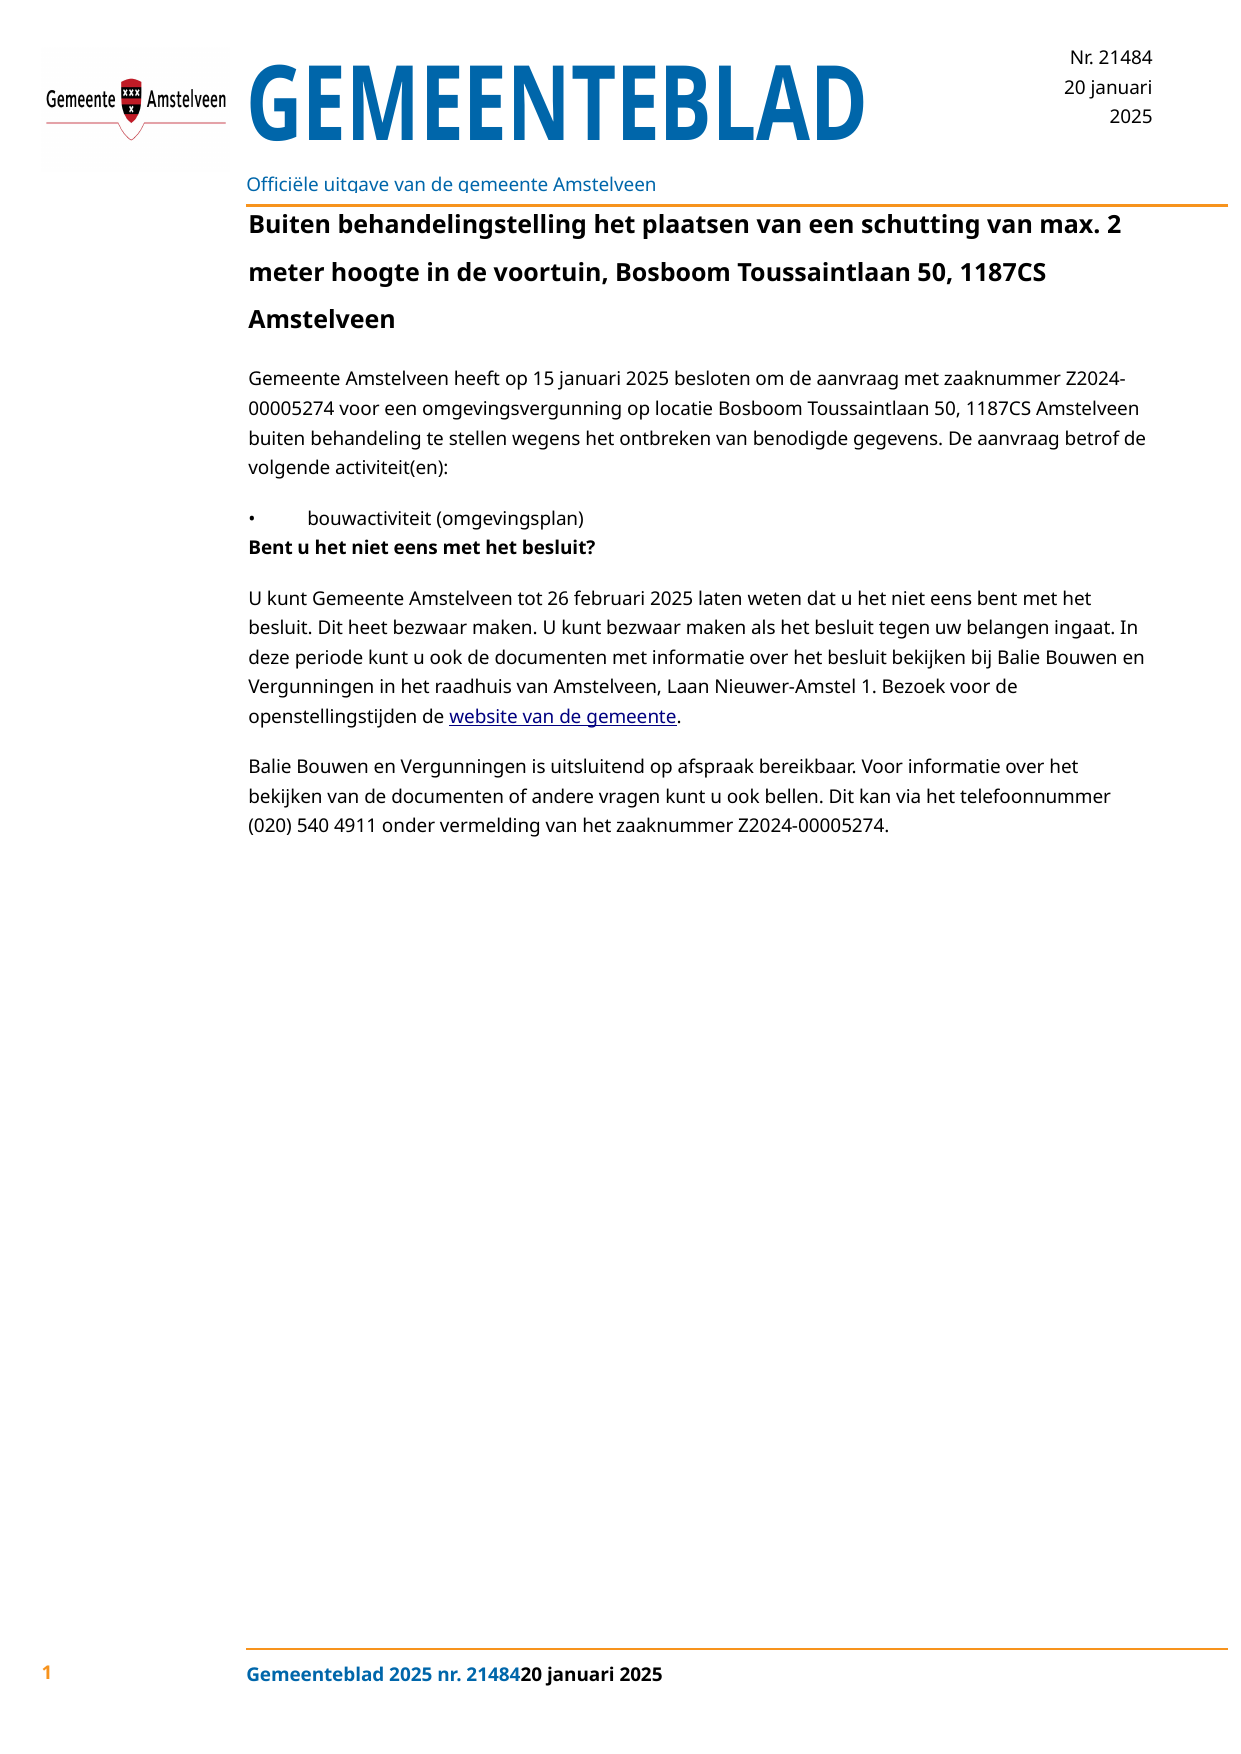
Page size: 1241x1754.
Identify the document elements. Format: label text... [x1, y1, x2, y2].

text Buiten behandelingstelling het plaatsen van een schutting van max. 2 meter hoogte in de voortuin, Bosboom Toussaintlaan 50, 1187CS Amstelveen [248, 207, 1152, 336]
text Balie Bouwen en Vergunningen is uitsluitend op afspraak bereikbaar. Voor informatie over het bekijken van de documenten of andere vragen kunt u ook bellen. Dit kan via het telefoonnummer (020) 540 4911 onder vermelding van het zaaknummer Z2024-00005274. [248, 753, 1152, 838]
text Bent u het niet eens met het besluit? [248, 534, 1152, 560]
list bouwactiviteit (omgevingsplan) [248, 505, 1152, 530]
picture [41, 47, 231, 172]
text Gemeente Amstelveen heeft op 15 januari 2025 besloten om de aanvraag met zaaknummer Z2024-00005274 voor een omgevingsvergunning op locatie Bosboom Toussaintlaan 50, 1187CS Amstelveen buiten behandeling te stellen wegens het ontbreken van benodigde gegevens. De aanvraag betrof de volgende activiteit(en): [248, 366, 1152, 480]
text U kunt Gemeente Amstelveen tot 26 februari 2025 laten weten dat u het niet eens bent met het besluit. Dit heet bezwaar maken. U kunt bezwaar maken als het besluit tegen uw belangen ingaat. In deze periode kunt u ook de documenten met informatie over het besluit bekijken bij Balie Bouwen en Vergunningen in het raadhuis van Amstelveen, Laan Nieuwer-Amstel 1. Bezoek voor de openstellingstijden de website van de gemeente. [248, 585, 1152, 729]
